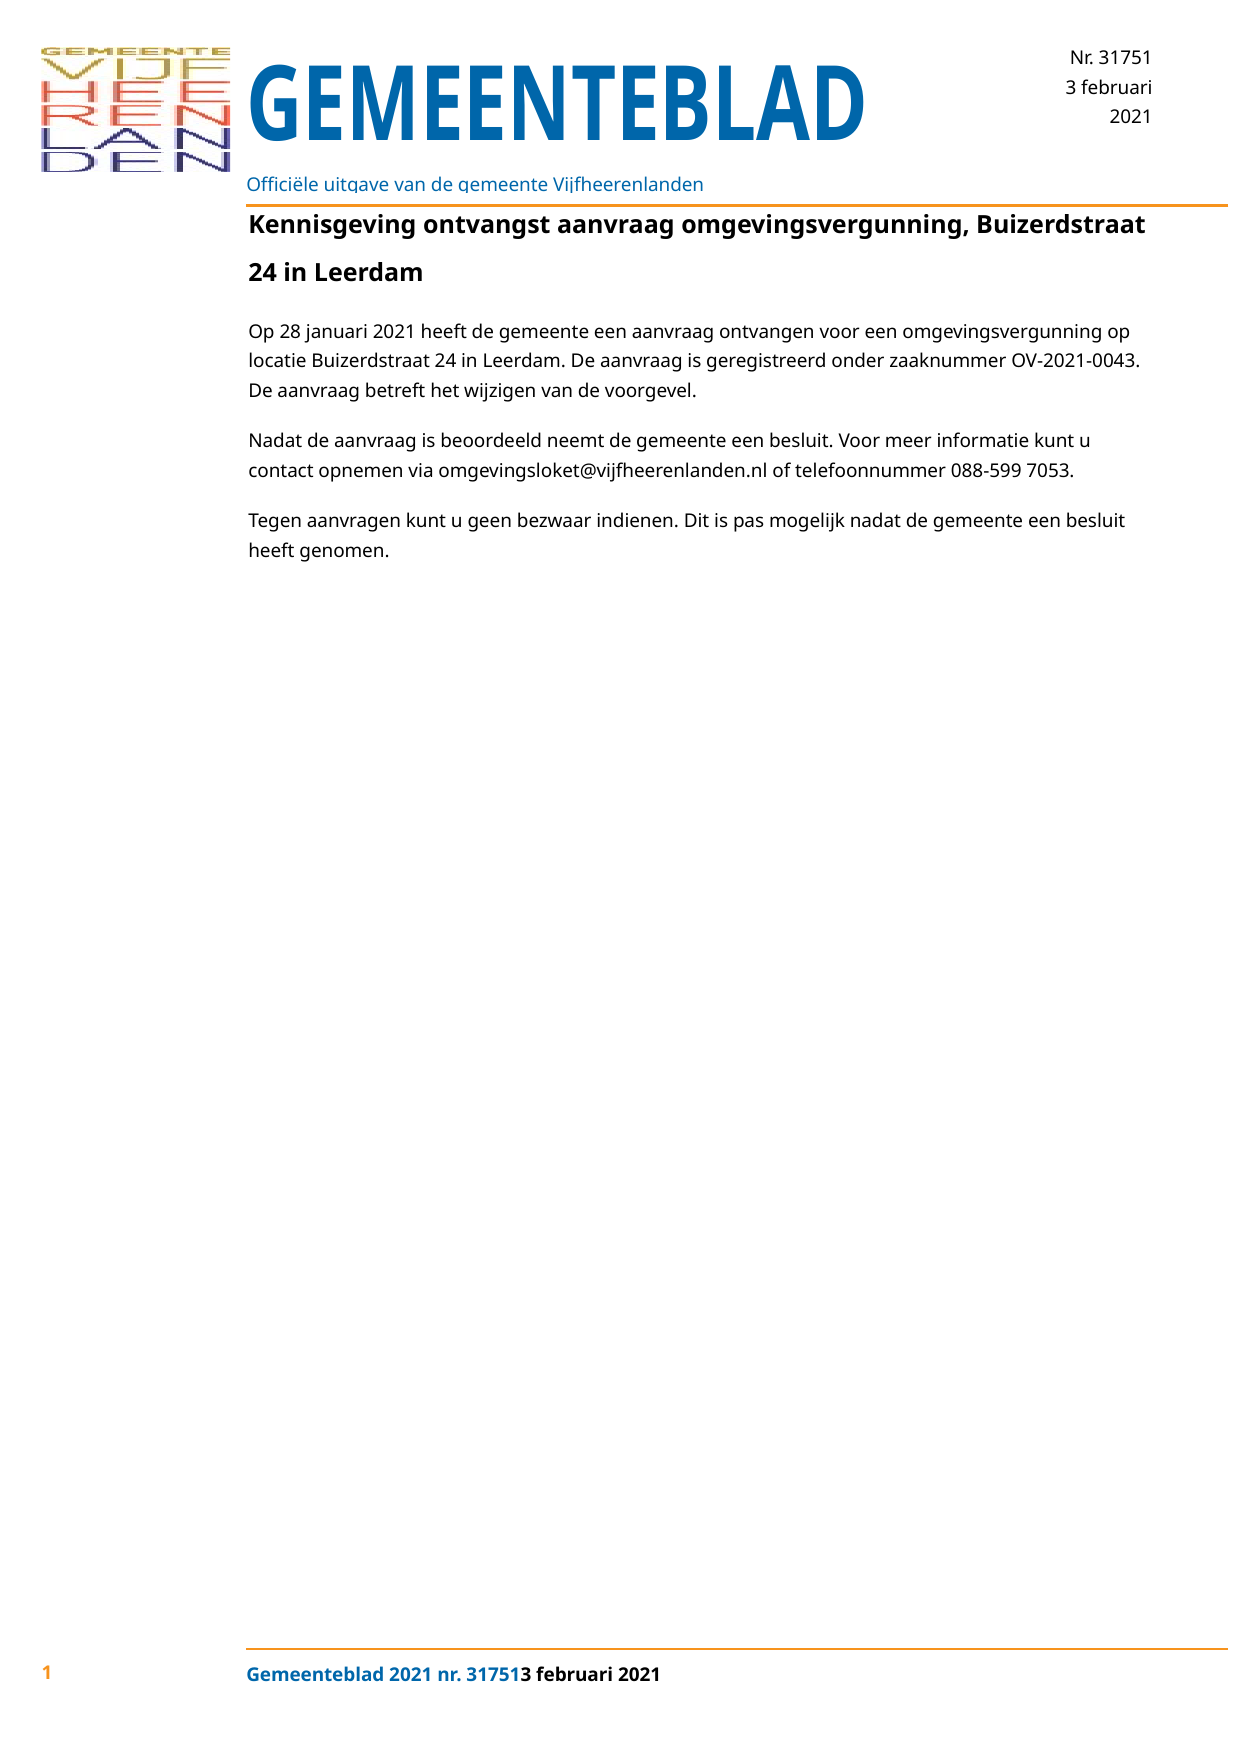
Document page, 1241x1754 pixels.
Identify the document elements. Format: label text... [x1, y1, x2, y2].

picture [41, 47, 231, 172]
text Kennisgeving ontvangst aanvraag omgevingsvergunning, Buizerdstraat 24 in Leerdam [248, 207, 1152, 288]
text Tegen aanvragen kunt u geen bezwaar indienen. Dit is pas mogelijk nadat de gemeente een besluit heeft genomen. [248, 507, 1152, 563]
text Nadat de aanvraag is beoordeeld neemt de gemeente een besluit. Voor meer informatie kunt u contact opnemen via omgevingsloket@vijfheerenlanden.nl of telefoonnummer 088-599 7053. [248, 427, 1152, 483]
text Op 28 januari 2021 heeft de gemeente een aanvraag ontvangen voor een omgevingsvergunning op locatie Buizerdstraat 24 in Leerdam. De aanvraag is geregistreerd onder zaaknummer OV-2021-0043. De aanvraag betreft het wijzigen van de voorgevel. [248, 318, 1152, 403]
